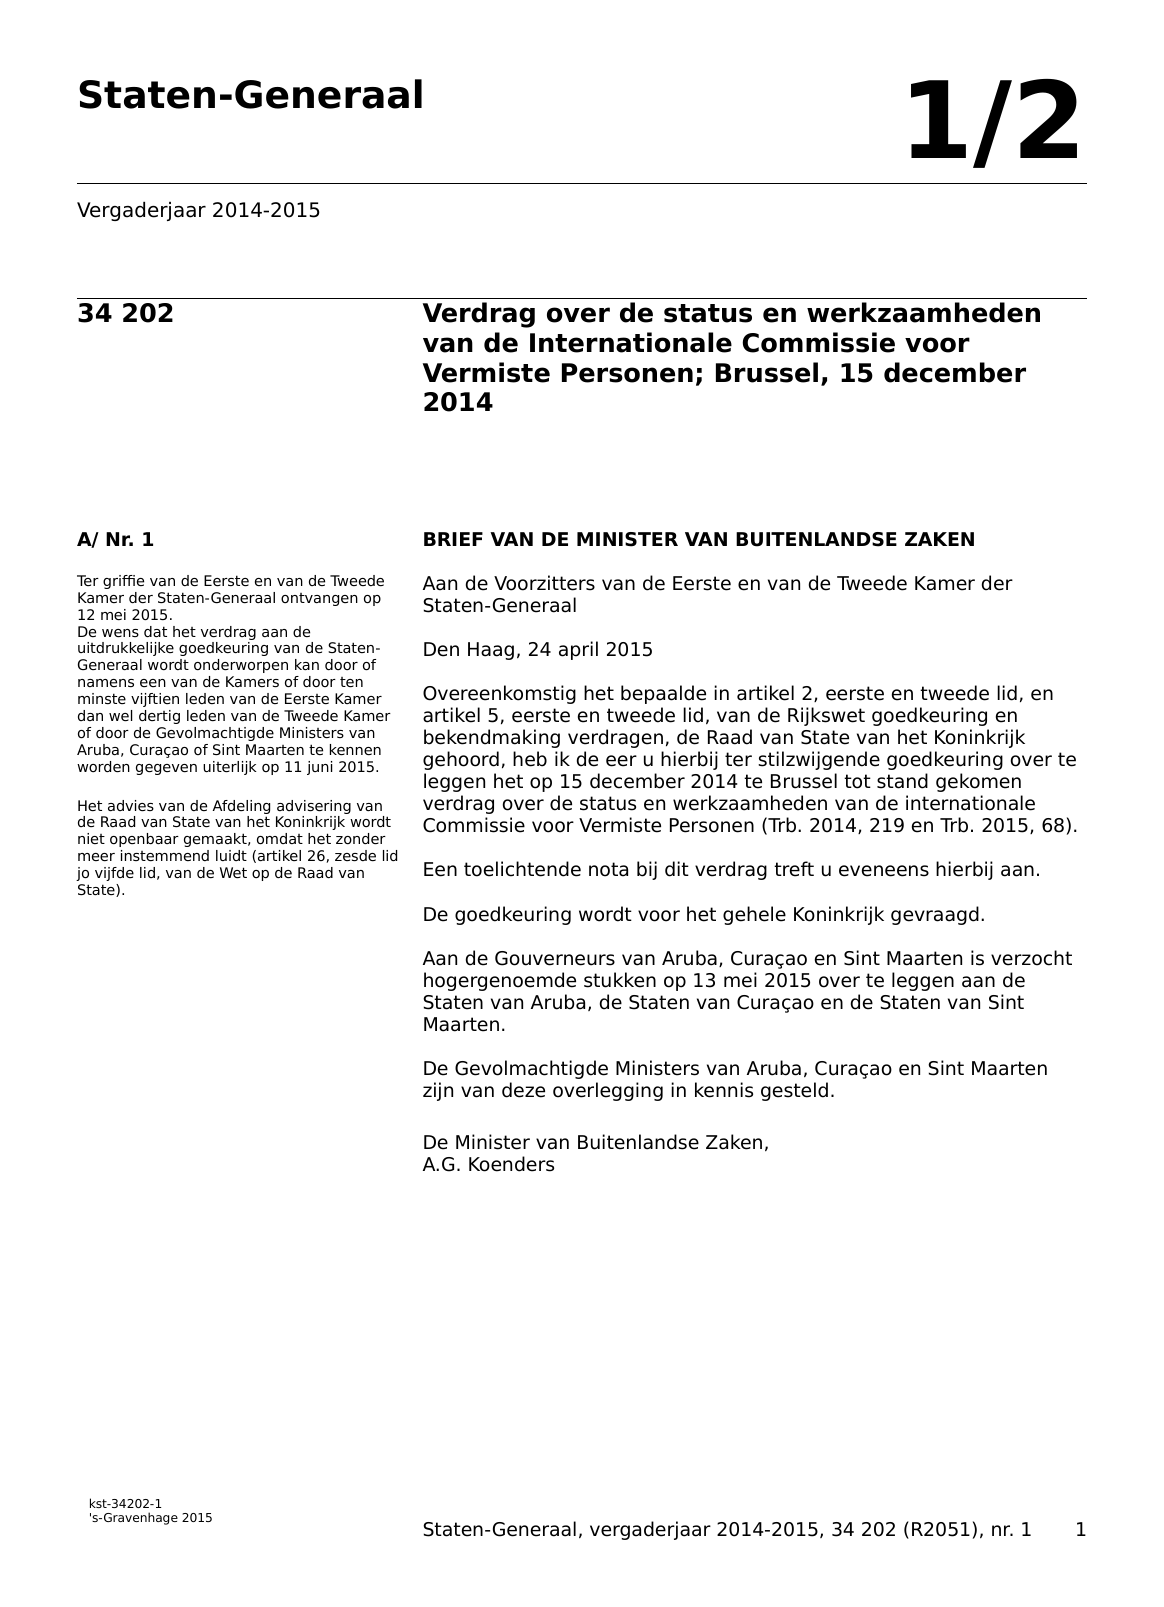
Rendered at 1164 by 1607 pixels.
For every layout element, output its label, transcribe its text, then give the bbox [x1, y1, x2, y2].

table_header 1/2 [886, 59, 1087, 183]
text De goedkeuring wordt voor het gehele Koninkrijk gevraagd. [422, 903, 1087, 925]
table_header Staten-Generaal [77, 59, 886, 183]
table_cell Vergaderjaar 2014-2015 [77, 184, 1087, 298]
text kst-34202-1 [88, 1497, 323, 1511]
text Overeenkomstig het bepaalde in artikel 2, eerste en tweede lid, en artikel 5, eerste en tweede lid, van de Rijkswet goedkeuring en bekendmaking verdragen, de Raad van State van het Koninkrijk gehoord, heb ik de eer u hierbij ter stilzwijgende goedkeuring over te leggen het op 15 december 2014 te Brussel tot stand gekomen verdrag over de status en werkzaamheden van de internationale Commissie voor Vermiste Personen (Trb. 2014, 219 en Trb. 2015, 68). [422, 683, 1087, 837]
text De Minister van Buitenlandse Zaken, A.G. Koenders [422, 1132, 1087, 1176]
text Aan de Gouverneurs van Aruba, Curaçao en Sint Maarten is verzocht hogergenoemde stukken op 13 mei 2015 over te leggen aan de Staten van Aruba, de Staten van Curaçao en de Staten van Sint Maarten. [422, 948, 1087, 1036]
subtitle 34 202 Verdrag over de status en werkzaamheden van de Internationale Commissie voor Vermiste Personen; Brussel, 15 december 2014 [77, 299, 1087, 418]
text Den Haag, 24 april 2015 [422, 639, 1087, 661]
text 's-Gravenhage 2015 [88, 1511, 323, 1525]
subtitle A/ Nr. 1 BRIEF VAN DE MINISTER VAN BUITENLANDSE ZAKEN [77, 529, 1087, 551]
text Een toelichtende nota bij dit verdrag treft u eveneens hierbij aan. [422, 859, 1087, 881]
text [77, 775, 399, 798]
text Aan de Voorzitters van de Eerste en van de Tweede Kamer der Staten-Generaal [422, 573, 1087, 617]
text Het advies van de Afdeling advisering van de Raad van State van het Koninkrijk wordt niet openbaar gemaakt, omdat het zonder meer instemmend luidt (artikel 26, zesde lid jo vijfde lid, van de Wet op de Raad van State). [77, 798, 399, 899]
text De wens dat het verdrag aan de uitdrukkelijke goedkeuring van de Staten-Generaal wordt onderworpen kan door of namens een van de Kamers of door ten minste vijftien leden van de Eerste Kamer dan wel dertig leden van de Tweede Kamer of door de Gevolmachtigde Ministers van Aruba, Curaçao of Sint Maarten te kennen worden gegeven uiterlijk op 11 juni 2015. [77, 623, 399, 775]
text Ter griffie van de Eerste en van de Tweede Kamer der Staten-Generaal ontvangen op 12 mei 2015. [77, 573, 399, 623]
text De Gevolmachtigde Ministers van Aruba, Curaçao en Sint Maarten zijn van deze overlegging in kennis gesteld. [422, 1058, 1087, 1102]
